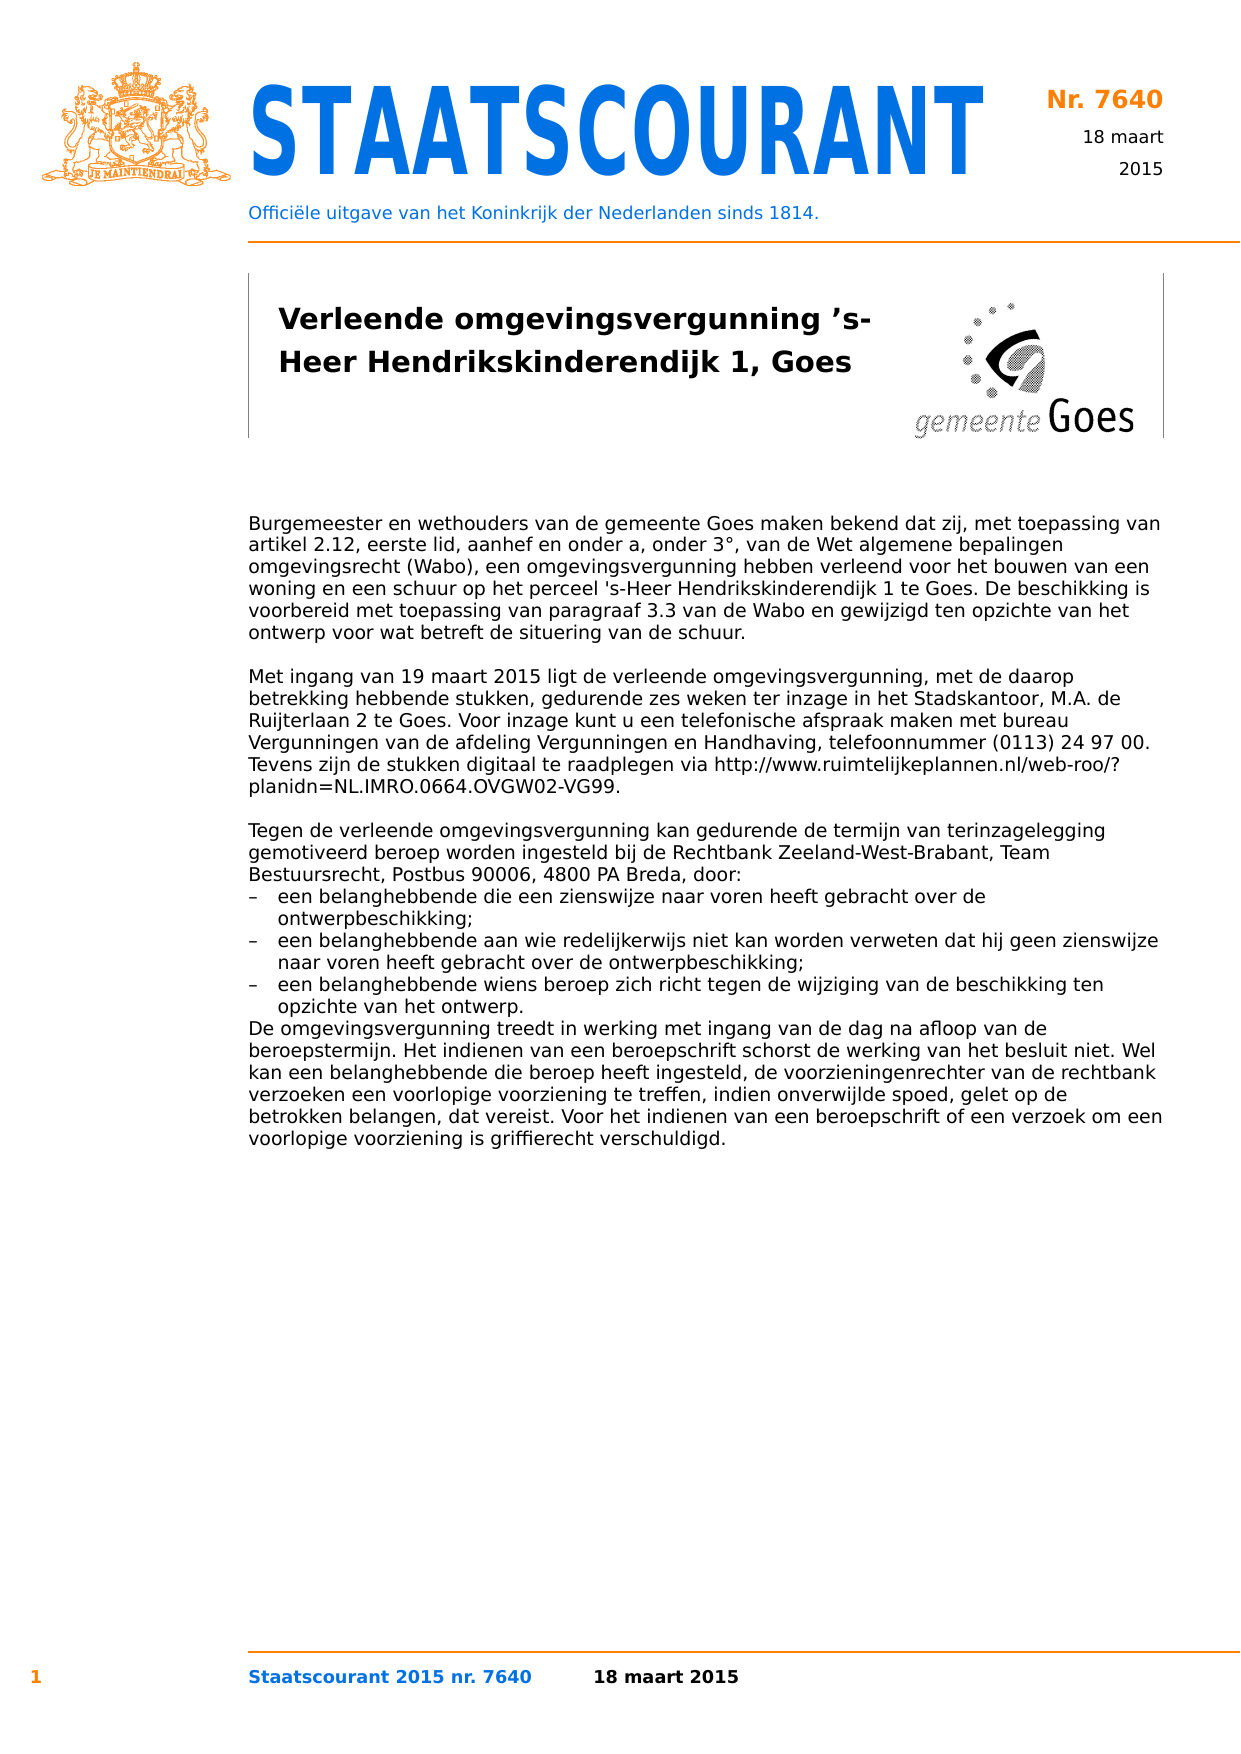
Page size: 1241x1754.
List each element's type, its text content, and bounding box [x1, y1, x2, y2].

table_cell Officiële uitgave van het Koninkrijk der Nederlanden sinds 1814. [248, 203, 1240, 241]
table_header STAATSCOURANT [248, 62, 998, 203]
text Tegen de verleende omgevingsvergunning kan gedurende de termijn van terinzagelegging gemotiveerd beroep worden ingesteld bij de Rechtbank Zeeland-West-Brabant, Team Bestuursrecht, Postbus 90006, 4800 PA Breda, door: [248, 820, 1163, 886]
text De omgevingsvergunning treedt in werking met ingang van de dag na afloop van de beroepstermijn. Het indienen van een beroepschrift schorst de werking van het besluit niet. Wel kan een belanghebbende die beroep heeft ingesteld, de voorzieningenrechter van de rechtbank verzoeken een voorlopige voorziening te treffen, indien onverwijlde spoed, gelet op de betrokken belangen, dat vereist. Voor het indienen van een beroepschrift of een verzoek om een voorlopige voorziening is griffierecht verschuldigd. [248, 1018, 1163, 1149]
text – een belanghebbende die een zienswijze naar voren heeft gebracht over de ontwerpbeschikking; [248, 886, 1163, 930]
picture [41, 62, 231, 186]
table_cell 2015 [998, 153, 1240, 203]
table_header [25, 62, 248, 241]
text – een belanghebbende wiens beroep zich richt tegen de wijziging van de beschikking ten opzichte van het ontwerp. [248, 974, 1163, 1018]
text Met ingang van 19 maart 2015 ligt de verleende omgevingsvergunning, met de daarop betrekking hebbende stukken, gedurende zes weken ter inzage in het Stadskantoor, M.A. de Ruijterlaan 2 te Goes. Voor inzage kunt u een telefonische afspraak maken met bureau Vergunningen van de afdeling Vergunningen en Handhaving, telefoonnummer (0113) 24 97 00. Tevens zijn de stukken digitaal te raadplegen via http://www.ruimtelijkeplannen.nl/web-roo/?planidn=NL.IMRO.0664.OVGW02-VG99. [248, 666, 1163, 798]
text Burgemeester en wethouders van de gemeente Goes maken bekend dat zij, met toepassing van artikel 2.12, eerste lid, aanhef en onder a, onder 3°, van de Wet algemene bepalingen omgevingsrecht (Wabo), een omgevingsvergunning hebben verleend voor het bouwen van een woning en een schuur op het perceel 's-Heer Hendrikskinderendijk 1 te Goes. De beschikking is voorbereid met toepassing van paragraaf 3.3 van de Wabo en gewijzigd ten opzichte van het ontwerp voor wat betreft de situering van de schuur. [248, 512, 1163, 644]
table_header Nr. 7640 [998, 62, 1240, 121]
table_cell 18 maart [998, 121, 1240, 153]
subtitle Verleende omgevingsvergunning ’s-Heer Hendrikskinderendijk 1, Goes [249, 273, 1163, 438]
text – een belanghebbende aan wie redelijkerwijs niet kan worden verweten dat hij geen zienswijze naar voren heeft gebracht over de ontwerpbeschikking; [248, 930, 1163, 974]
picture [914, 302, 1134, 439]
